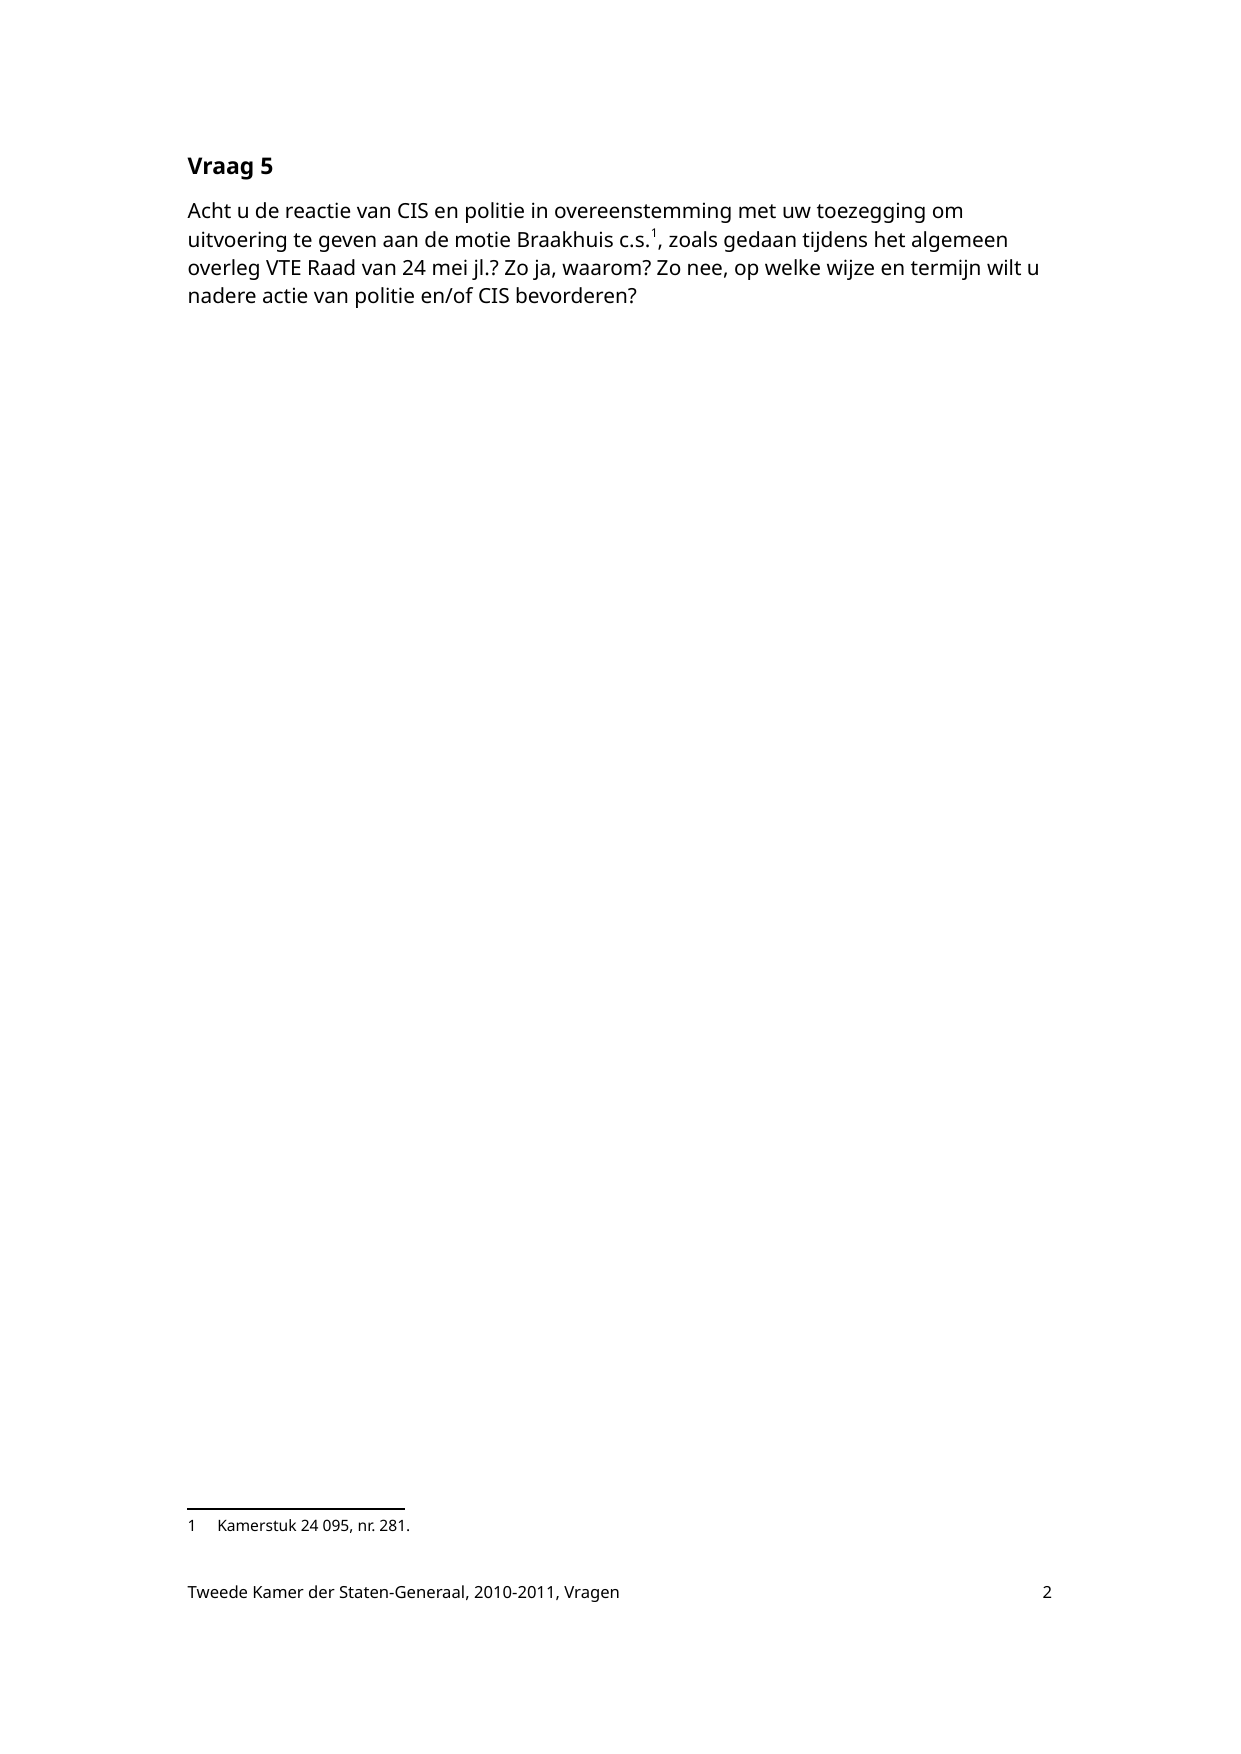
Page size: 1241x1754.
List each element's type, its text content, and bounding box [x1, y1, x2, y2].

text Kamerstuk 24 095, nr. 281. [187, 1508, 1053, 1536]
text Acht u de reactie van CIS en politie in overeenstemming met uw toezegging om uitvoering te geven aan de motie Braakhuis c.s., zoals gedaan tijdens het algemeen overleg VTE Raad van 24 mei jl.? Zo ja, waarom? Zo nee, op welke wijze en termijn wilt u nadere actie van politie en/of CIS bevorderen? [187, 196, 1053, 310]
subtitle Vraag 5 [187, 150, 1053, 181]
